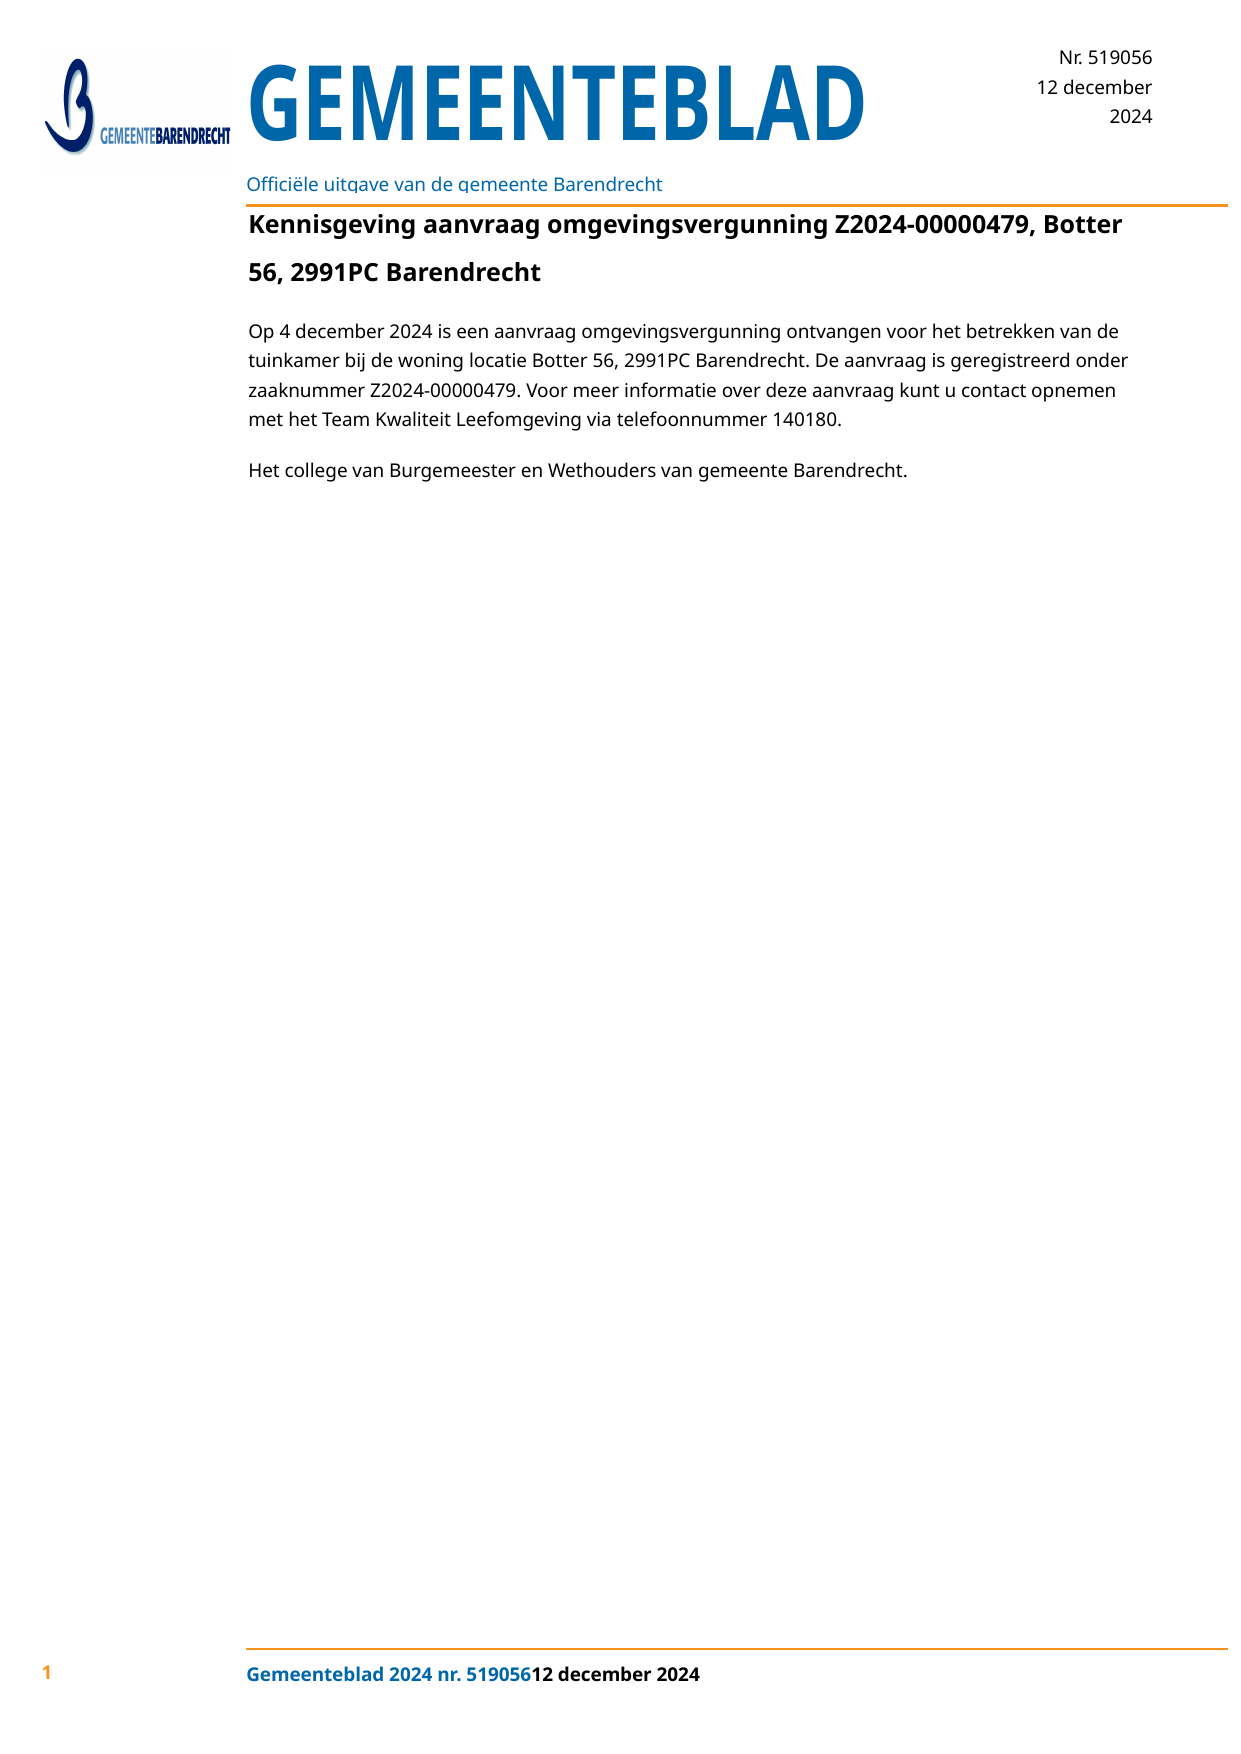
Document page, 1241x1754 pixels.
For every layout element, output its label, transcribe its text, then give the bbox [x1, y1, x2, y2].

text Het college van Burgemeester en Wethouders van gemeente Barendrecht. [248, 457, 1152, 483]
picture [41, 47, 231, 172]
text Kennisgeving aanvraag omgevingsvergunning Z2024-00000479, Botter 56, 2991PC Barendrecht [248, 207, 1152, 288]
text Op 4 december 2024 is een aanvraag omgevingsvergunning ontvangen voor het betrekken van de tuinkamer bij de woning locatie Botter 56, 2991PC Barendrecht. De aanvraag is geregistreerd onder zaaknummer Z2024-00000479. Voor meer informatie over deze aanvraag kunt u contact opnemen met het Team Kwaliteit Leefomgeving via telefoonnummer 140180. [248, 318, 1152, 432]
